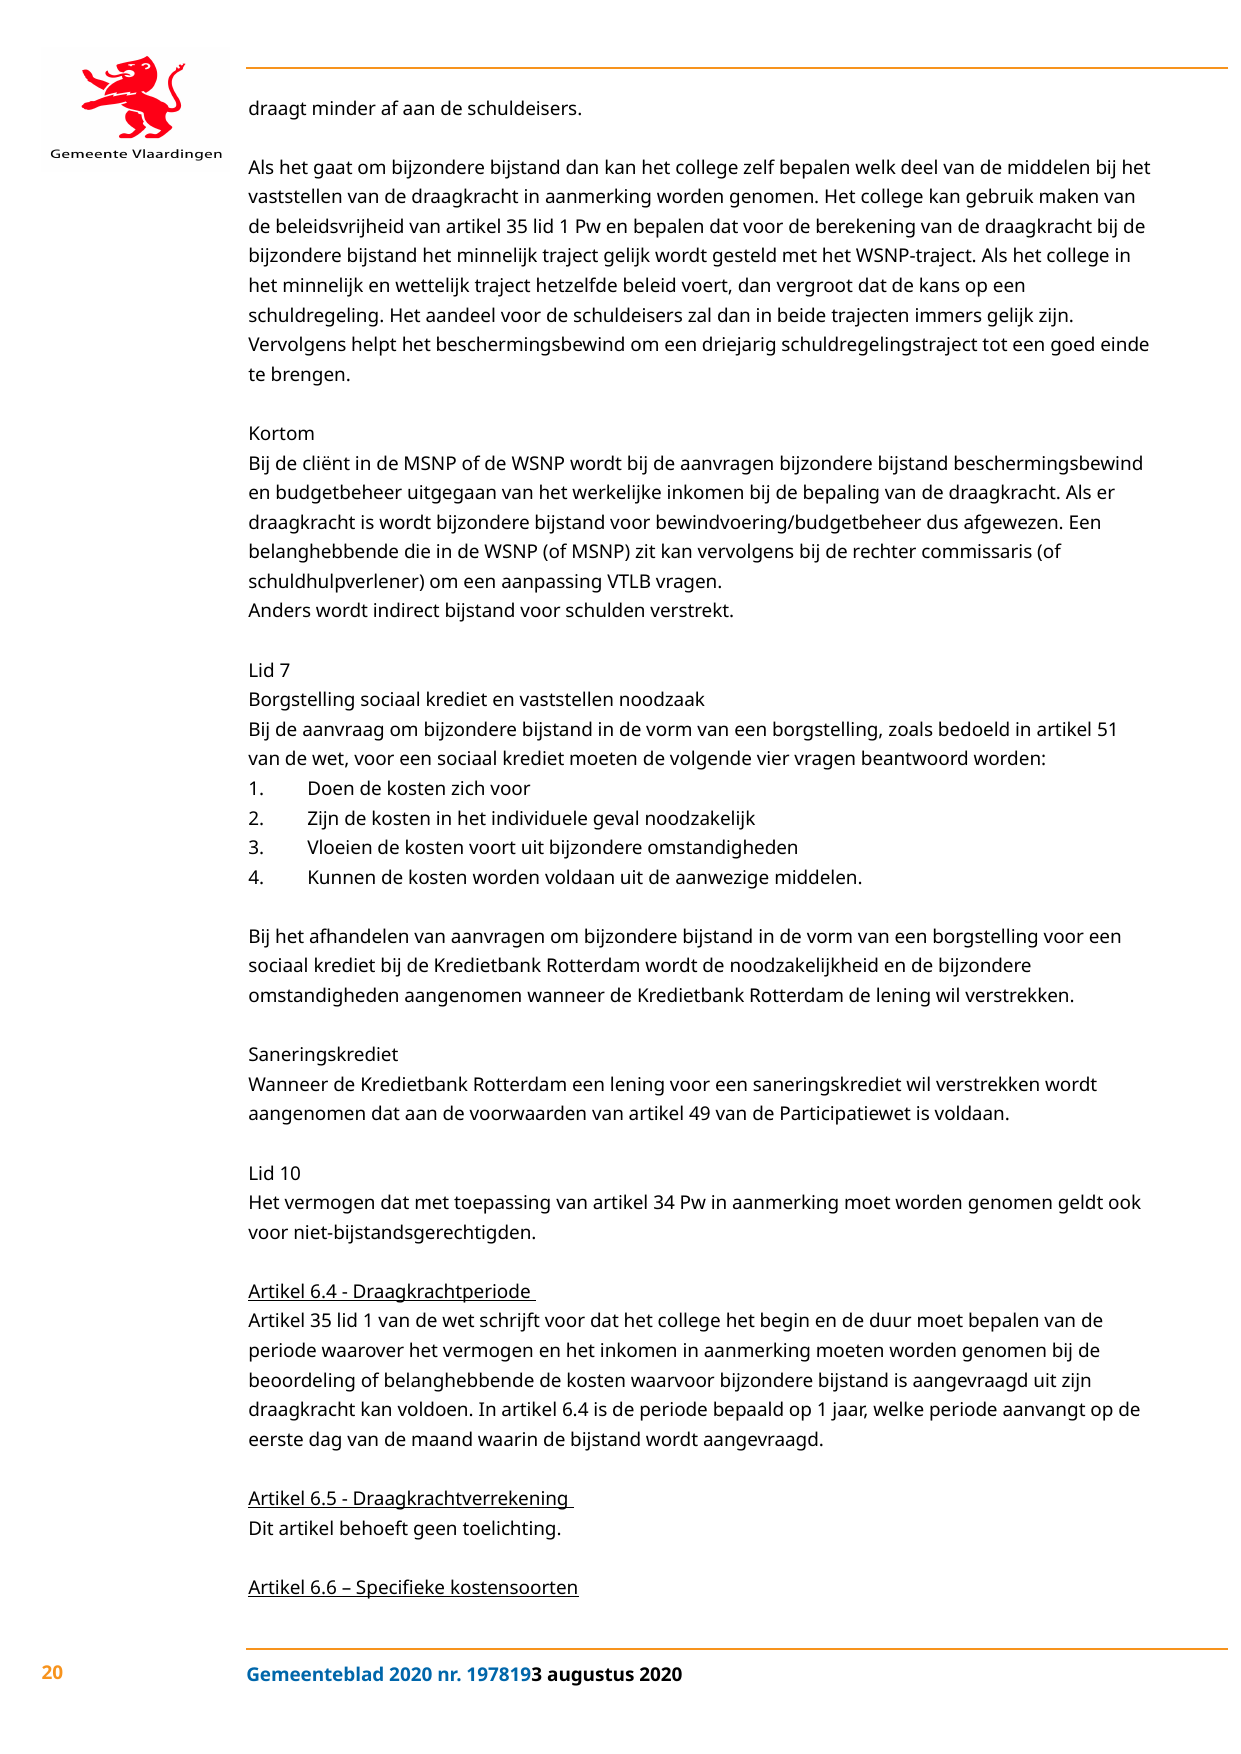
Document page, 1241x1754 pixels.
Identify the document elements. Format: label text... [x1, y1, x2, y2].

text Dit artikel behoeft geen toelichting. [248, 1515, 1152, 1541]
text Als het gaat om bijzondere bijstand dan kan het college zelf bepalen welk deel van de middelen bij het vaststellen van de draagkracht in aanmerking worden genomen. Het college kan gebruik maken van de beleidsvrijheid van artikel 35 lid 1 Pw en bepalen dat voor de berekening van de draagkracht bij de bijzondere bijstand het minnelijk traject gelijk wordt gesteld met het WSNP-traject. Als het college in het minnelijk en wettelijk traject hetzelfde beleid voert, dan vergroot dat de kans op een schuldregeling. Het aandeel voor de schuldeisers zal dan in beide trajecten immers gelijk zijn. Vervolgens helpt het beschermingsbewind om een driejarig schuldregelingstraject tot een goed einde te brengen. [248, 154, 1152, 387]
text Artikel 6.5 - Draagkrachtverrekening [248, 1485, 1152, 1511]
list Kunnen de kosten worden voldaan uit de aanwezige middelen. [248, 864, 1152, 890]
text Saneringskrediet [248, 1041, 1152, 1067]
text Kortom [248, 420, 1152, 446]
list Vloeien de kosten voort uit bijzondere omstandigheden [248, 834, 1152, 860]
text Bij de aanvraag om bijzondere bijstand in de vorm van een borgstelling, zoals bedoeld in artikel 51 van de wet, voor een sociaal krediet moeten de volgende vier vragen beantwoord worden: [248, 716, 1152, 771]
text Borgstelling sociaal krediet en vaststellen noodzaak [248, 686, 1152, 712]
text Lid 7 [248, 657, 1152, 683]
text Het vermogen dat met toepassing van artikel 34 Pw in aanmerking moet worden genomen geldt ook voor niet-bijstandsgerechtigden. [248, 1189, 1152, 1245]
text Artikel 6.4 - Draagkrachtperiode [248, 1278, 1152, 1304]
text Artikel 6.6 – Specifieke kostensoorten [248, 1574, 1152, 1600]
text Anders wordt indirect bijstand voor schulden verstrekt. [248, 598, 1152, 623]
text Bij de cliënt in de MSNP of de WSNP wordt bij de aanvragen bijzondere bijstand beschermingsbewind en budgetbeheer uitgegaan van het werkelijke inkomen bij de bepaling van de draagkracht. Als er draagkracht is wordt bijzondere bijstand voor bewindvoering/budgetbeheer dus afgewezen. Een belanghebbende die in de WSNP (of MSNP) zit kan vervolgens bij de rechter commissaris (of schuldhulpverlener) om een aanpassing VTLB vragen. [248, 450, 1152, 594]
text Bij het afhandelen van aanvragen om bijzondere bijstand in de vorm van een borgstelling voor een sociaal krediet bij de Kredietbank Rotterdam wordt de noodzakelijkheid en de bijzondere omstandigheden aangenomen wanneer de Kredietbank Rotterdam de lening wil verstrekken. [248, 923, 1152, 1008]
text Lid 10 [248, 1160, 1152, 1186]
list Doen de kosten zich voor [248, 775, 1152, 801]
text Wanneer de Kredietbank Rotterdam een lening voor een saneringskrediet wil verstrekken wordt aangenomen dat aan de voorwaarden van artikel 49 van de Participatiewet is voldaan. [248, 1071, 1152, 1126]
list Zijn de kosten in het individuele geval noodzakelijk [248, 805, 1152, 831]
text draagt minder af aan de schuldeisers. [248, 95, 1152, 121]
picture [41, 47, 231, 172]
text Artikel 35 lid 1 van de wet schrijft voor dat het college het begin en de duur moet bepalen van de periode waarover het vermogen en het inkomen in aanmerking moeten worden genomen bij de beoordeling of belanghebbende de kosten waarvoor bijzondere bijstand is aangevraagd uit zijn draagkracht kan voldoen. In artikel 6.4 is de periode bepaald op 1 jaar, welke periode aanvangt op de eerste dag van de maand waarin de bijstand wordt aangevraagd. [248, 1308, 1152, 1452]
